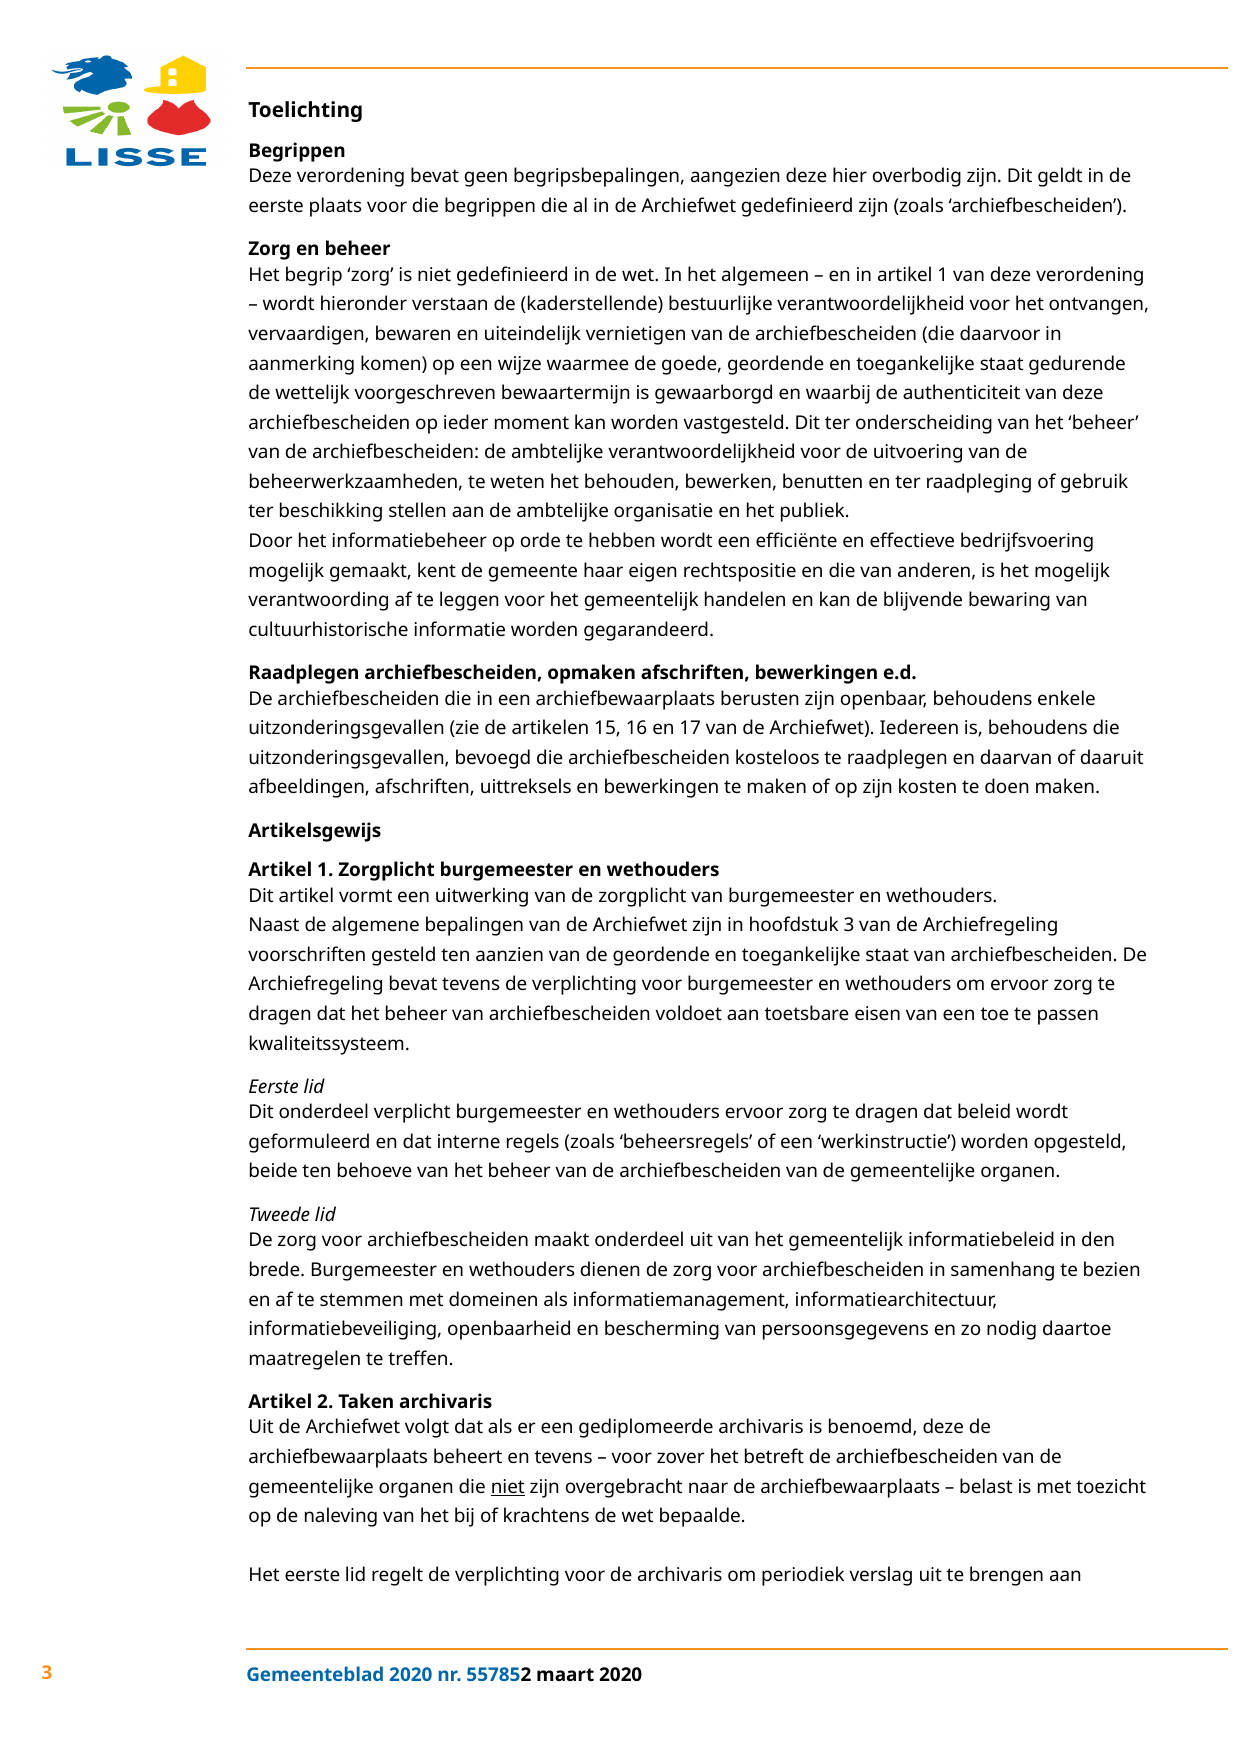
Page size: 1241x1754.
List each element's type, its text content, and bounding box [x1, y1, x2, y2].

text Raadplegen archiefbescheiden, opmaken afschriften, bewerkingen e.d. [248, 659, 1152, 685]
text Het eerste lid regelt de verplichting voor de archivaris om periodiek verslag uit te brengen aan [248, 1562, 1152, 1587]
text De zorg voor archiefbescheiden maakt onderdeel uit van het gemeentelijk informatiebeleid in den brede. Burgemeester en wethouders dienen de zorg voor archiefbescheiden in samenhang te bezien en af te stemmen met domeinen als informatiemanagement, informatiearchitectuur, informatiebeveiliging, openbaarheid en bescherming van persoonsgegevens en zo nodig daartoe maatregelen te treffen. [248, 1227, 1152, 1371]
text Naast de algemene bepalingen van de Archiefwet zijn in hoofdstuk 3 van de Archiefregeling voorschriften gesteld ten aanzien van de geordende en toegankelijke staat van archiefbescheiden. De Archiefregeling bevat tevens de verplichting voor burgemeester en wethouders om ervoor zorg te dragen dat het beheer van archiefbescheiden voldoet aan toetsbare eisen van een toe te passen kwaliteitssysteem. [248, 911, 1152, 1055]
text De archiefbescheiden die in een archiefbewaarplaats berusten zijn openbaar, behoudens enkele uitzonderingsgevallen (zie de artikelen 15, 16 en 17 van de Archiefwet). Iedereen is, behoudens die uitzonderingsgevallen, bevoegd die archiefbescheiden kosteloos te raadplegen en daarvan of daaruit afbeeldingen, afschriften, uittreksels en bewerkingen te maken of op zijn kosten te doen maken. [248, 685, 1152, 799]
text Dit artikel vormt een uitwerking van de zorgplicht van burgemeester en wethouders. [248, 882, 1152, 907]
text Artikelsgewijs [248, 817, 1152, 842]
text Door het informatiebeheer op orde te hebben wordt een efficiënte en effectieve bedrijfsvoering mogelijk gemaakt, kent de gemeente haar eigen rechtspositie en die van anderen, is het mogelijk verantwoording af te leggen voor het gemeentelijk handelen en kan de blijvende bewaring van cultuurhistorische informatie worden gegarandeerd. [248, 527, 1152, 642]
text Deze verordening bevat geen begripsbepalingen, aangezien deze hier overbodig zijn. Dit geldt in de eerste plaats voor die begrippen die al in de Archiefwet gedefinieerd zijn (zoals ‘archiefbescheiden’). [248, 163, 1152, 218]
text Uit de Archiefwet volgt dat als er een gediplomeerde archivaris is benoemd, deze de archiefbewaarplaats beheert en tevens – voor zover het betreft de archiefbescheiden van de gemeentelijke organen die niet zijn overgebracht naar de archiefbewaarplaats – belast is met toezicht op de naleving van het bij of krachtens de wet bepaalde. [248, 1414, 1152, 1528]
text Toelichting [248, 95, 1152, 123]
picture [41, 47, 231, 172]
text Eerste lid [248, 1073, 1152, 1098]
text Artikel 2. Taken archivaris [248, 1388, 1152, 1414]
text Dit onderdeel verplicht burgemeester en wethouders ervoor zorg te dragen dat beleid wordt geformuleerd en dat interne regels (zoals ‘beheersregels’ of een ‘werkinstructie’) worden opgesteld, beide ten behoeve van het beheer van de archiefbescheiden van de gemeentelijke organen. [248, 1098, 1152, 1183]
text Artikel 1. Zorgplicht burgemeester en wethouders [248, 856, 1152, 882]
text Begrippen [248, 137, 1152, 163]
text Zorg en beheer [248, 235, 1152, 261]
text Het begrip ‘zorg’ is niet gedefinieerd in de wet. In het algemeen – en in artikel 1 van deze verordening – wordt hieronder verstaan de (kaderstellende) bestuurlijke verantwoordelijkheid voor het ontvangen, vervaardigen, bewaren en uiteindelijk vernietigen van de archiefbescheiden (die daarvoor in aanmerking komen) op een wijze waarmee de goede, geordende en toegankelijke staat gedurende de wettelijk voorgeschreven bewaartermijn is gewaarborgd en waarbij de authenticiteit van deze archiefbescheiden op ieder moment kan worden vastgesteld. Dit ter onderscheiding van het ‘beheer’ van de archiefbescheiden: de ambtelijke verantwoordelijkheid voor de uitvoering van de beheerwerkzaamheden, te weten het behouden, bewerken, benutten en ter raadpleging of gebruik ter beschikking stellen aan de ambtelijke organisatie en het publiek. [248, 261, 1152, 523]
text Tweede lid [248, 1201, 1152, 1227]
